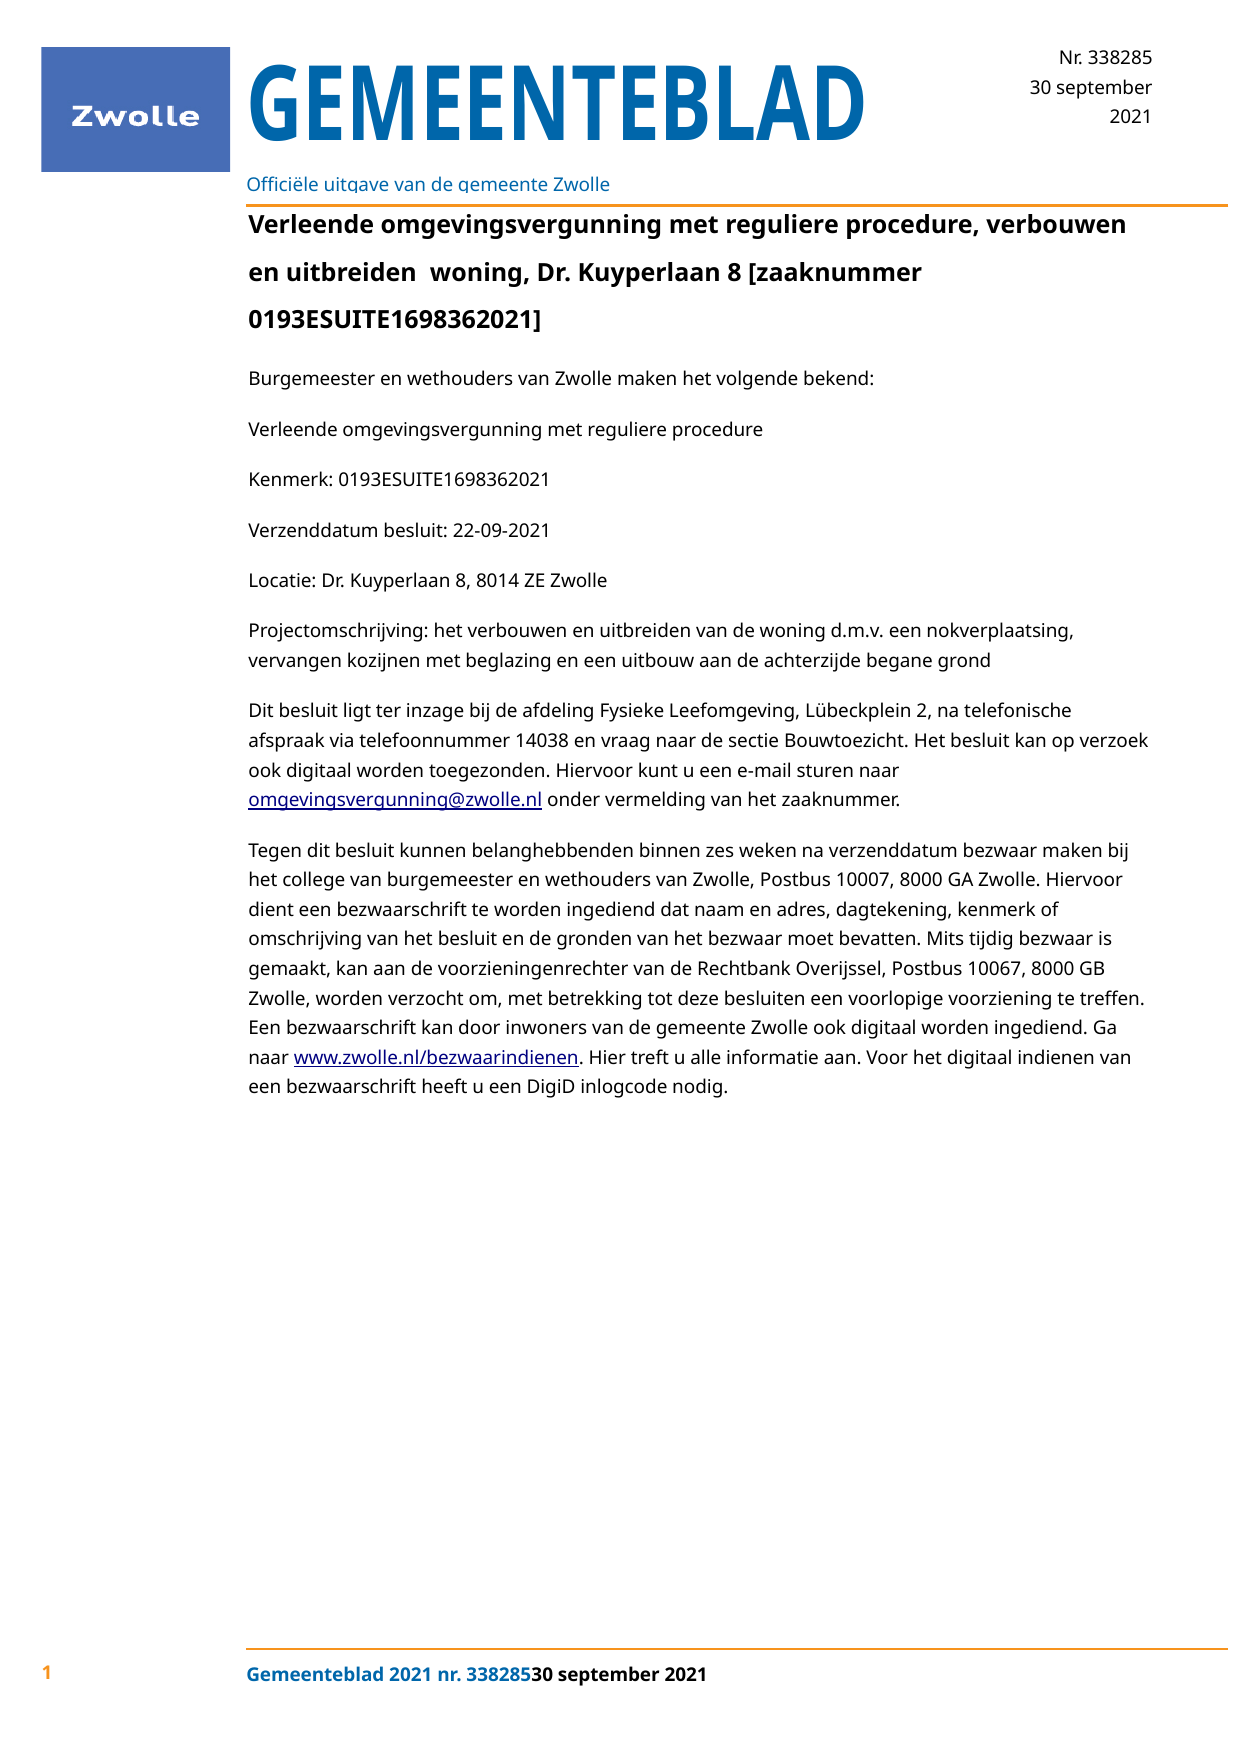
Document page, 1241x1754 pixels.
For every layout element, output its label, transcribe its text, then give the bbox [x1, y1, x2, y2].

text Burgemeester en wethouders van Zwolle maken het volgende bekend: [248, 366, 1152, 391]
text Locatie: Dr. Kuyperlaan 8, 8014 ZE Zwolle [248, 567, 1152, 593]
text Verzenddatum besluit: 22-09-2021 [248, 517, 1152, 542]
text Dit besluit ligt ter inzage bij de afdeling Fysieke Leefomgeving, Lübeckplein 2, na telefonische afspraak via telefoonnummer 14038 en vraag naar de sectie Bouwtoezicht. Het besluit kan op verzoek ook digitaal worden toegezonden. Hiervoor kunt u een e-mail sturen naar omgevingsvergunning@zwolle.nl onder vermelding van het zaaknummer. [248, 698, 1152, 812]
text Tegen dit besluit kunnen belanghebbenden binnen zes weken na verzenddatum bezwaar maken bij het college van burgemeester en wethouders van Zwolle, Postbus 10007, 8000 GA Zwolle. Hiervoor dient een bezwaarschrift te worden ingediend dat naam en adres, dagtekening, kenmerk of omschrijving van het besluit en de gronden van het bezwaar moet bevatten. Mits tijdig bezwaar is gemaakt, kan aan de voorzieningenrechter van de Rechtbank Overijssel, Postbus 10067, 8000 GB Zwolle, worden verzocht om, met betrekking tot deze besluiten een voorlopige voorziening te treffen. Een bezwaarschrift kan door inwoners van de gemeente Zwolle ook digitaal worden ingediend. Ga naar www.zwolle.nl/bezwaarindienen. Hier treft u alle informatie aan. Voor het digitaal indienen van een bezwaarschrift heeft u een DigiD inlogcode nodig. [248, 837, 1152, 1099]
text Verleende omgevingsvergunning met reguliere procedure [248, 416, 1152, 442]
text Verleende omgevingsvergunning met reguliere procedure, verbouwen en uitbreiden woning, Dr. Kuyperlaan 8 [zaaknummer 0193ESUITE1698362021] [248, 207, 1152, 336]
picture [41, 47, 231, 172]
text Kenmerk: 0193ESUITE1698362021 [248, 466, 1152, 492]
text Projectomschrijving: het verbouwen en uitbreiden van de woning d.m.v. een nokverplaatsing, vervangen kozijnen met beglazing en een uitbouw aan de achterzijde begane grond [248, 618, 1152, 673]
